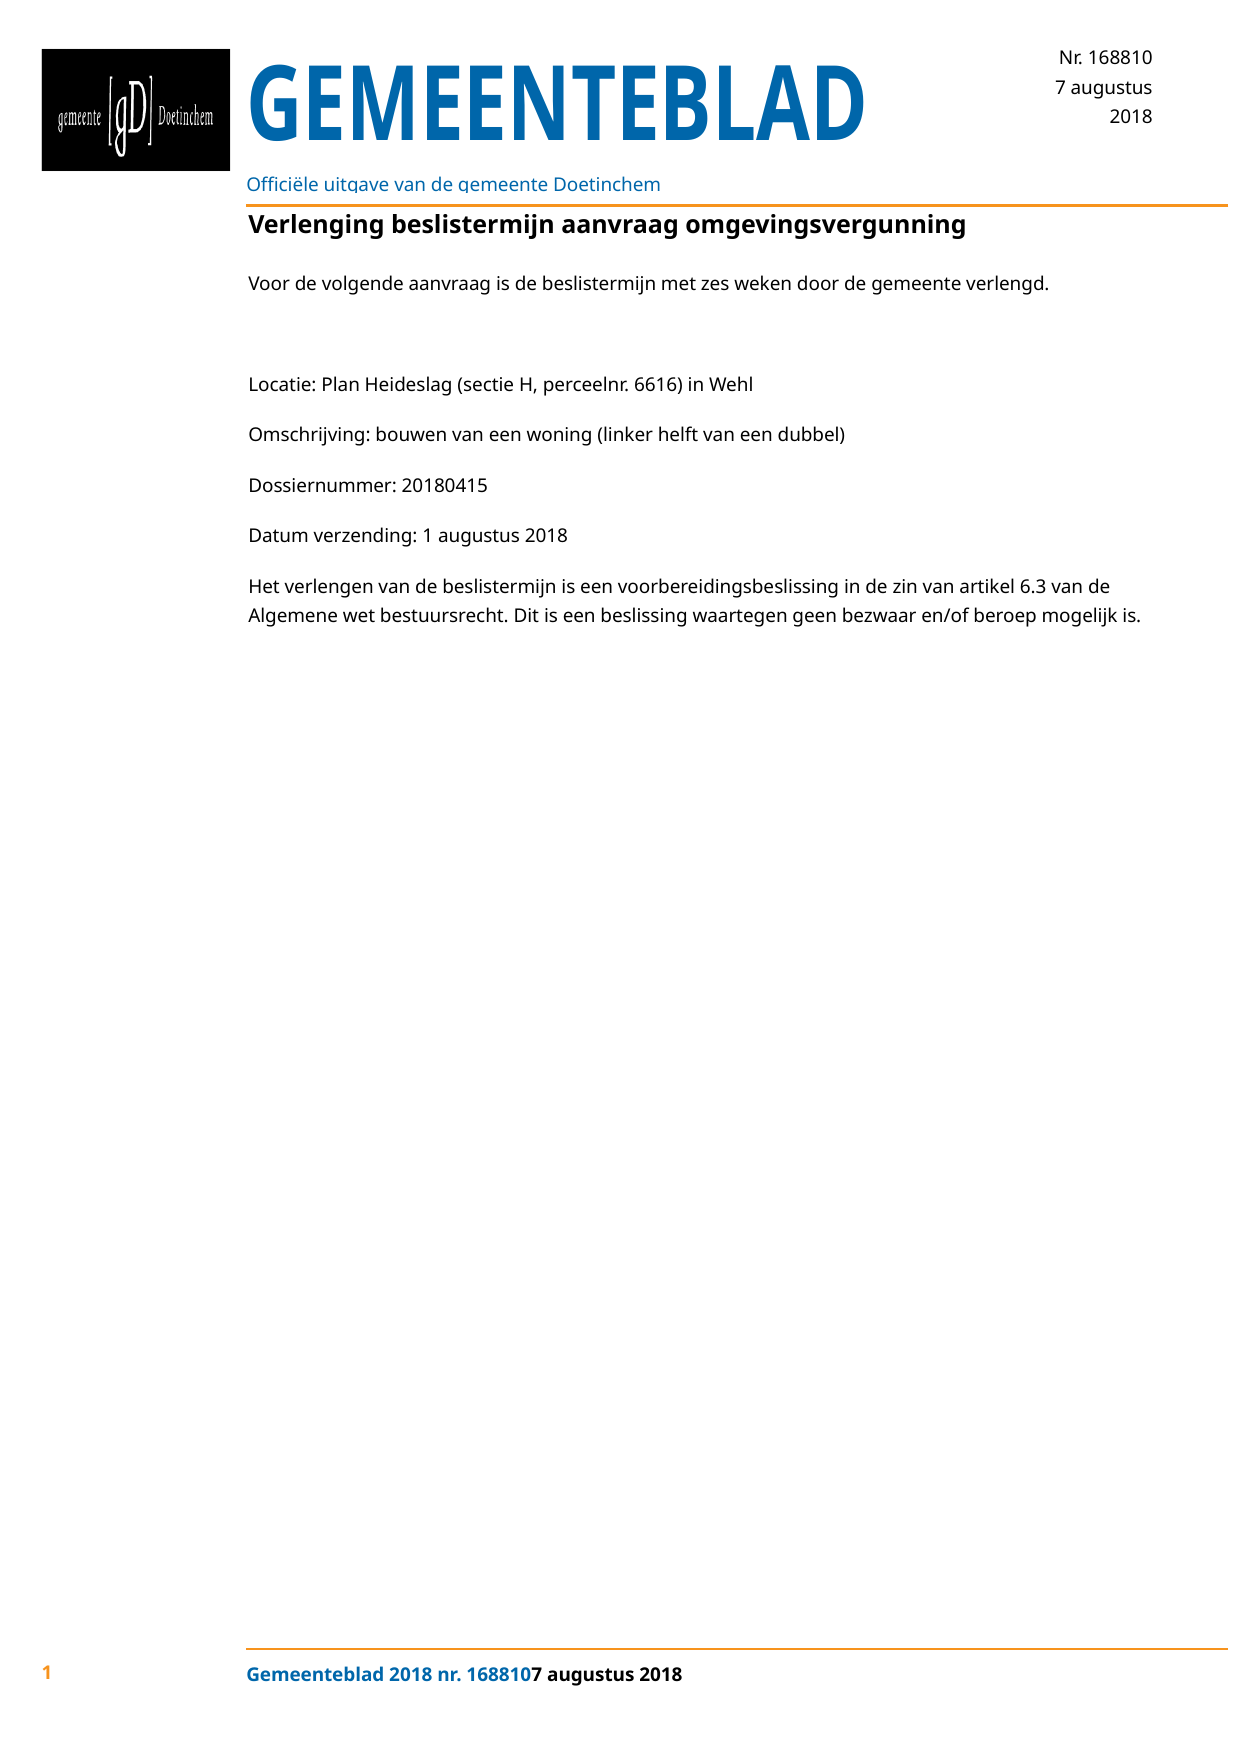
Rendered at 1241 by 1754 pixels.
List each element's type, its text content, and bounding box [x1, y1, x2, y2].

text Voor de volgende aanvraag is de beslistermijn met zes weken door de gemeente verlengd. [248, 270, 1152, 296]
picture [41, 47, 231, 172]
text Verlenging beslistermijn aanvraag omgevingsvergunning [248, 207, 1152, 241]
text Locatie: Plan Heideslag (sectie H, perceelnr. 6616) in Wehl [248, 371, 1152, 397]
text Dossiernummer: 20180415 [248, 472, 1152, 498]
text Datum verzending: 1 augustus 2018 [248, 522, 1152, 548]
text Het verlengen van de beslistermijn is een voorbereidingsbeslissing in de zin van artikel 6.3 van de Algemene wet bestuursrecht. Dit is een beslissing waartegen geen bezwaar en/of beroep mogelijk is. [248, 573, 1152, 628]
text Omschrijving: bouwen van een woning (linker helft van een dubbel) [248, 422, 1152, 447]
